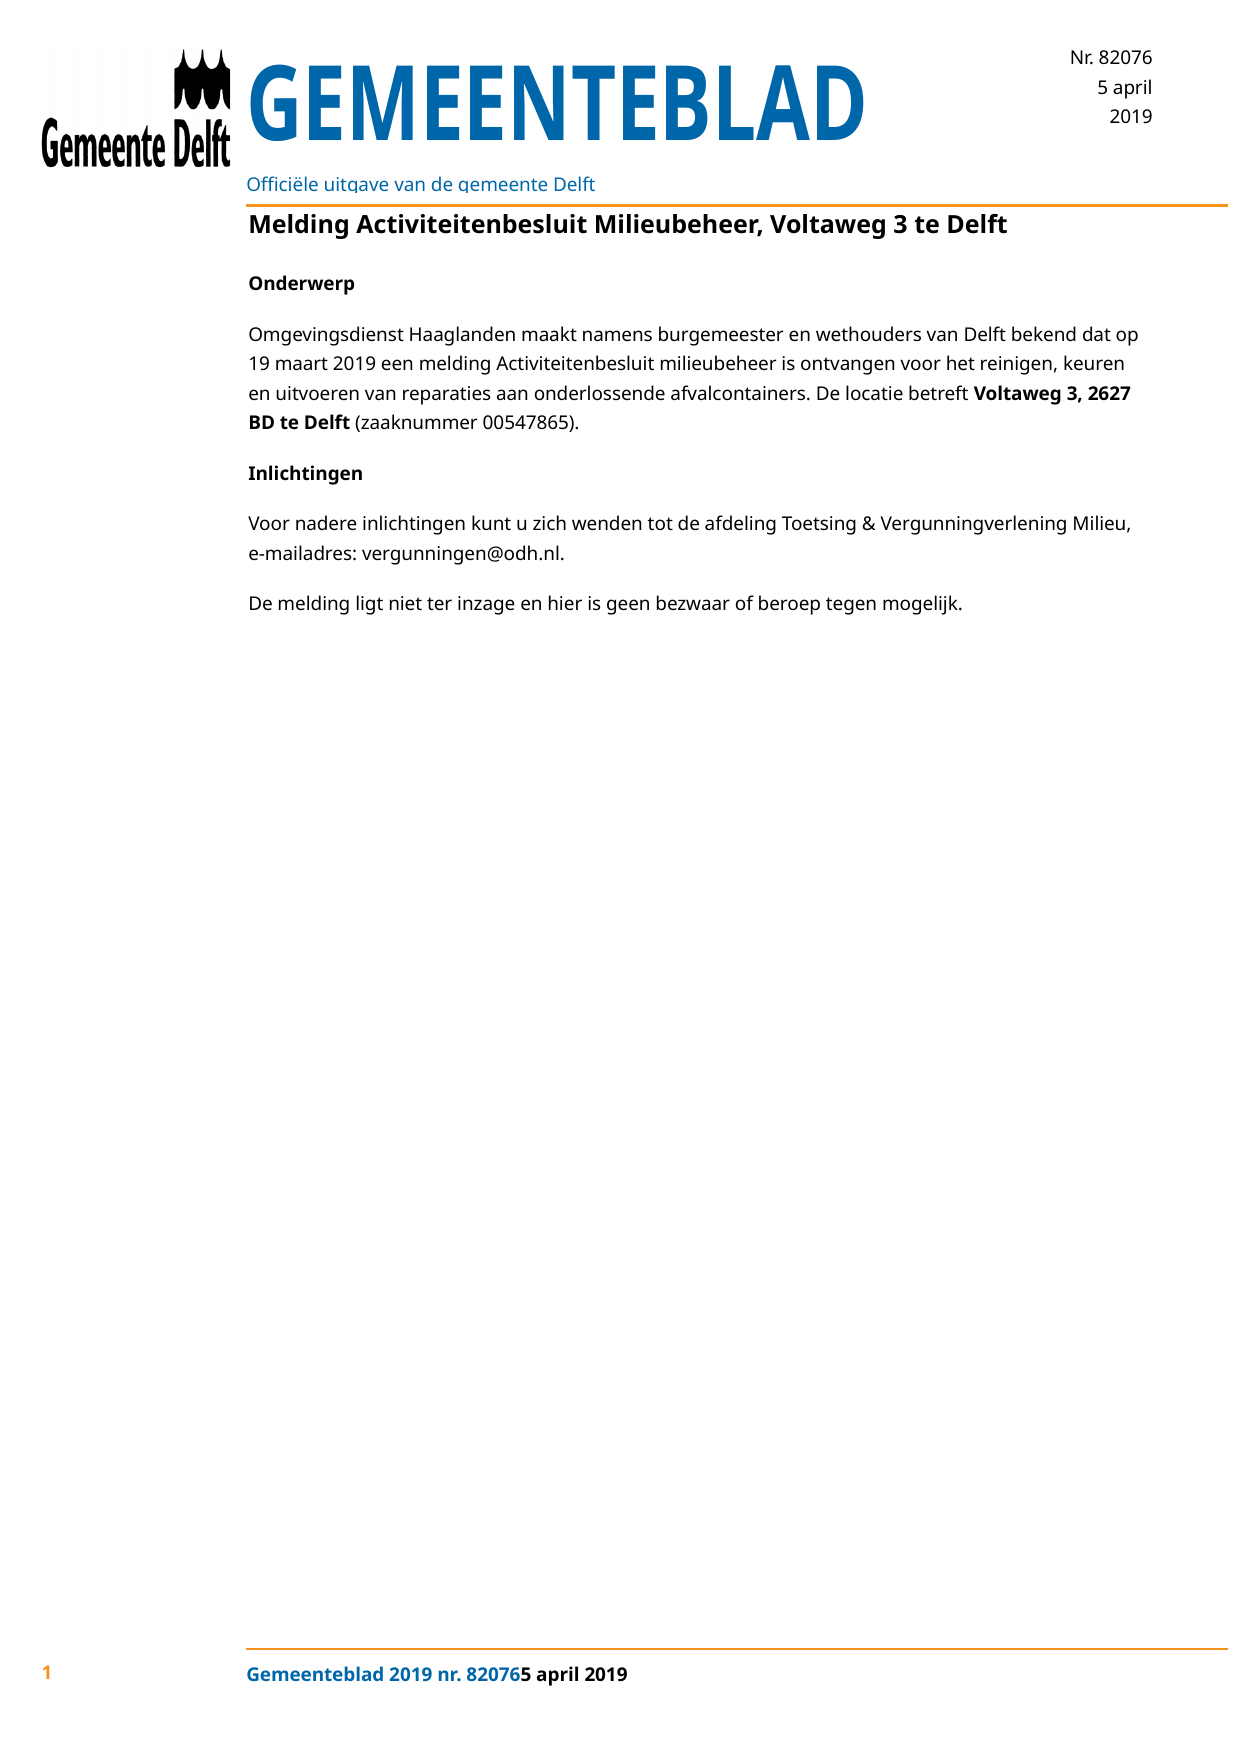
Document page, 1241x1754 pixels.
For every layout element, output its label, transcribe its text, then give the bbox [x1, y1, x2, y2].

text Voor nadere inlichtingen kunt u zich wenden tot de afdeling Toetsing & Vergunningverlening Milieu, e-mailadres: vergunningen@odh.nl. [248, 510, 1152, 566]
text Melding Activiteitenbesluit Milieubeheer, Voltaweg 3 te Delft [248, 207, 1152, 241]
picture [41, 47, 231, 172]
text Omgevingsdienst Haaglanden maakt namens burgemeester en wethouders van Delft bekend dat op 19 maart 2019 een melding Activiteitenbesluit milieubeheer is ontvangen voor het reinigen, keuren en uitvoeren van reparaties aan onderlossende afvalcontainers. De locatie betreft Voltaweg 3, 2627 BD te Delft (zaaknummer 00547865). [248, 321, 1152, 435]
text Onderwerp [248, 270, 1152, 296]
text De melding ligt niet ter inzage en hier is geen bezwaar of beroep tegen mogelijk. [248, 590, 1152, 616]
text Inlichtingen [248, 460, 1152, 486]
